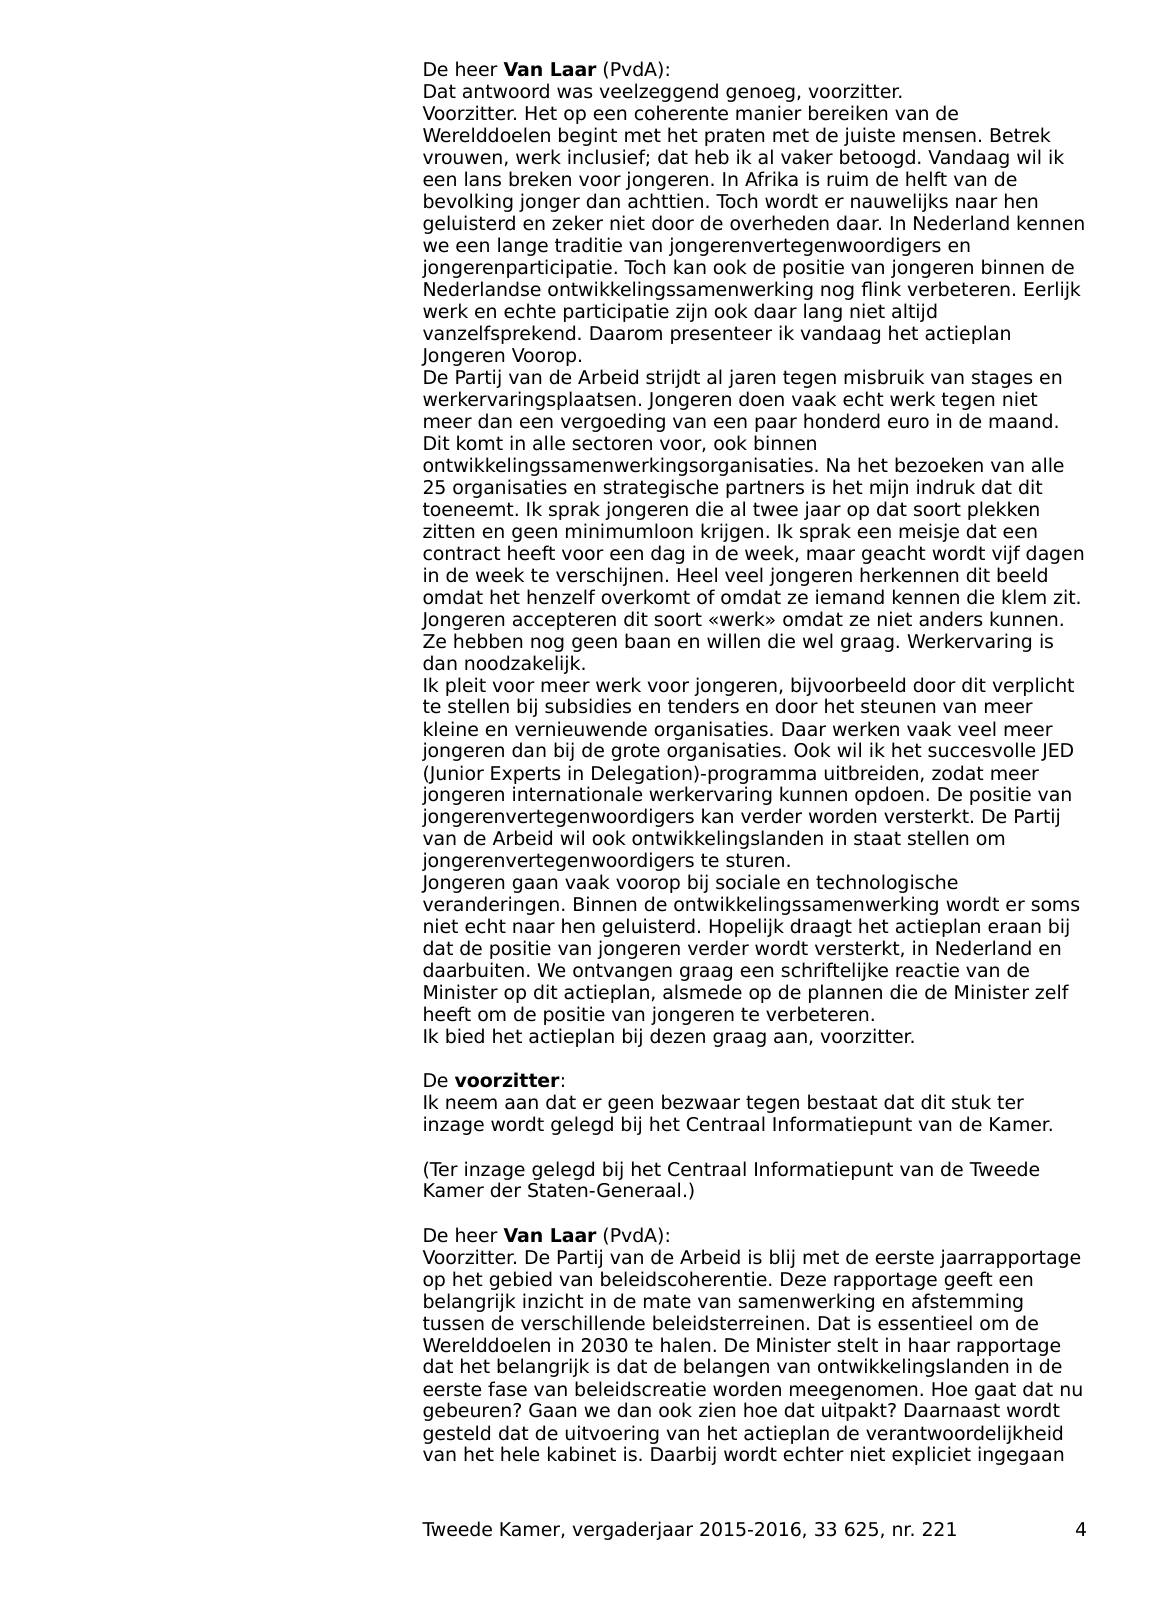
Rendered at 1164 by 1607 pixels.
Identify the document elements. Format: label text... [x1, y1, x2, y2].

text Ik bied het actieplan bij dezen graag aan, voorzitter. [422, 1026, 1087, 1048]
text (Ter inzage gelegd bij het Centraal Informatiepunt van de Tweede Kamer der Staten-Generaal.) [422, 1158, 1087, 1202]
text Jongeren gaan vaak voorop bij sociale en technologische veranderingen. Binnen de ontwikkelingssamenwerking wordt er soms niet echt naar hen geluisterd. Hopelijk draagt het actieplan eraan bij dat de positie van jongeren verder wordt versterkt, in Nederland en daarbuiten. We ontvangen graag een schriftelijke reactie van de Minister op dit actieplan, alsmede op de plannen die de Minister zelf heeft om de positie van jongeren te verbeteren. [422, 872, 1087, 1026]
text De heer Van Laar (PvdA): [422, 59, 1087, 81]
text Dat antwoord was veelzeggend genoeg, voorzitter. [422, 81, 1087, 103]
text Voorzitter. De Partij van de Arbeid is blij met de eerste jaarrapportage op het gebied van beleidscoherentie. Deze rapportage geeft een belangrijk inzicht in de mate van samenwerking en afstemming tussen de verschillende beleidsterreinen. Dat is essentieel om de Werelddoelen in 2030 te halen. De Minister stelt in haar rapportage dat het belangrijk is dat de belangen van ontwikkelingslanden in de eerste fase van beleidscreatie worden meegenomen. Hoe gaat dat nu gebeuren? Gaan we dan ook zien hoe dat uitpakt? Daarnaast wordt gesteld dat de uitvoering van het actieplan de verantwoordelijkheid van het hele kabinet is. Daarbij wordt echter niet expliciet ingegaan [422, 1247, 1087, 1466]
text De Partij van de Arbeid strijdt al jaren tegen misbruik van stages en werkervaringsplaatsen. Jongeren doen vaak echt werk tegen niet meer dan een vergoeding van een paar honderd euro in de maand. Dit komt in alle sectoren voor, ook binnen ontwikkelingssamenwerkingsorganisaties. Na het bezoeken van alle 25 organisaties en strategische partners is het mijn indruk dat dit toeneemt. Ik sprak jongeren die al twee jaar op dat soort plekken zitten en geen minimumloon krijgen. Ik sprak een meisje dat een contract heeft voor een dag in de week, maar geacht wordt vijf dagen in de week te verschijnen. Heel veel jongeren herkennen dit beeld omdat het henzelf overkomt of omdat ze iemand kennen die klem zit. Jongeren accepteren dit soort «werk» omdat ze niet anders kunnen. Ze hebben nog geen baan en willen die wel graag. Werkervaring is dan noodzakelijk. [422, 367, 1087, 674]
text De heer Van Laar (PvdA): [422, 1224, 1087, 1247]
text Voorzitter. Het op een coherente manier bereiken van de Werelddoelen begint met het praten met de juiste mensen. Betrek vrouwen, werk inclusief; dat heb ik al vaker betoogd. Vandaag wil ik een lans breken voor jongeren. In Afrika is ruim de helft van de bevolking jonger dan achttien. Toch wordt er nauwelijks naar hen geluisterd en zeker niet door de overheden daar. In Nederland kennen we een lange traditie van jongerenvertegenwoordigers en jongerenparticipatie. Toch kan ook de positie van jongeren binnen de Nederlandse ontwikkelingssamenwerking nog flink verbeteren. Eerlijk werk en echte participatie zijn ook daar lang niet altijd vanzelfsprekend. Daarom presenteer ik vandaag het actieplan Jongeren Voorop. [422, 103, 1087, 367]
text De voorzitter: [422, 1070, 1087, 1092]
text Ik neem aan dat er geen bezwaar tegen bestaat dat dit stuk ter inzage wordt gelegd bij het Centraal Informatiepunt van de Kamer. [422, 1092, 1087, 1136]
text Ik pleit voor meer werk voor jongeren, bijvoorbeeld door dit verplicht te stellen bij subsidies en tenders en door het steunen van meer kleine en vernieuwende organisaties. Daar werken vaak veel meer jongeren dan bij de grote organisaties. Ook wil ik het succesvolle JED (Junior Experts in Delegation)-programma uitbreiden, zodat meer jongeren internationale werkervaring kunnen opdoen. De positie van jongerenvertegenwoordigers kan verder worden versterkt. De Partij van de Arbeid wil ook ontwikkelingslanden in staat stellen om jongerenvertegenwoordigers te sturen. [422, 674, 1087, 872]
